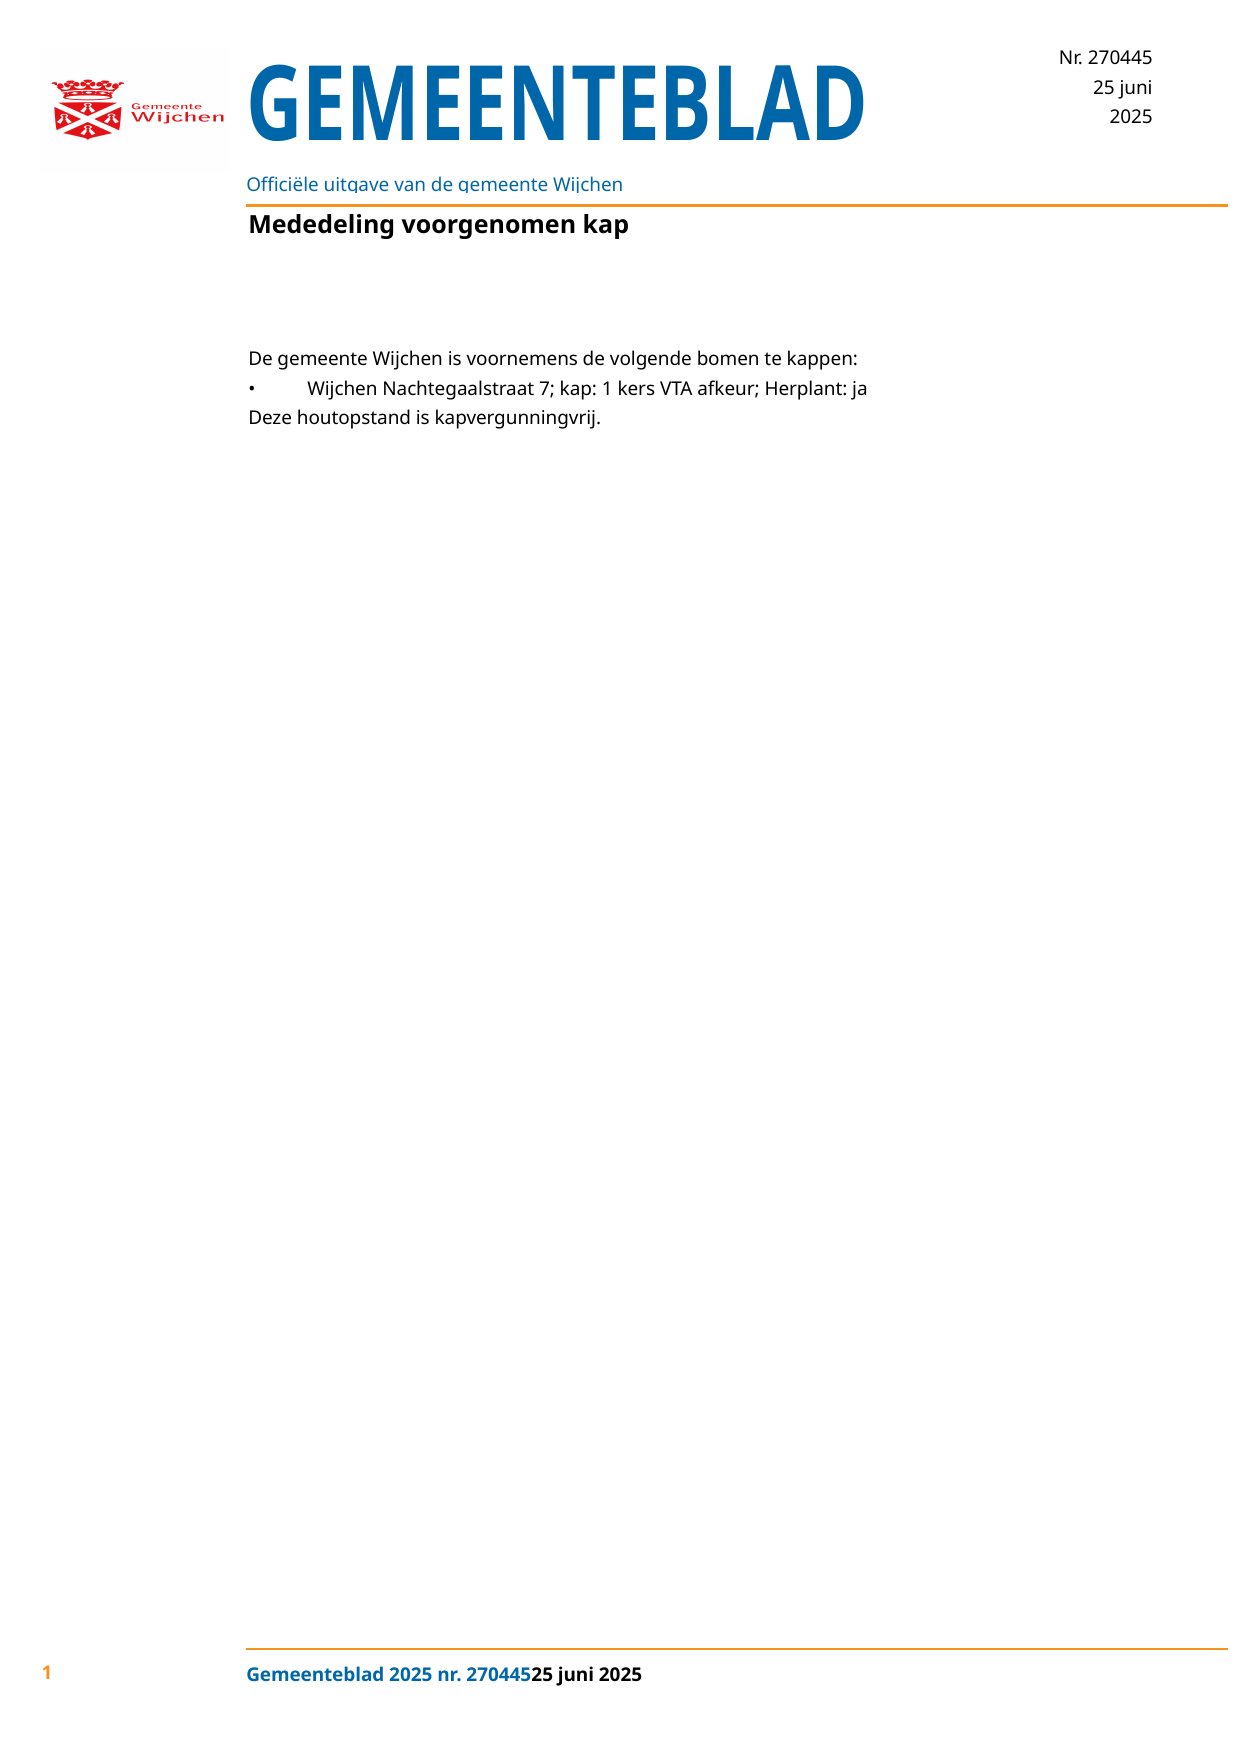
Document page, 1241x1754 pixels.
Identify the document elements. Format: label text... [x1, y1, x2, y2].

text De gemeente Wijchen is voornemens de volgende bomen te kappen: [248, 345, 1152, 371]
text Deze houtopstand is kapvergunningvrij. [248, 404, 1152, 430]
picture [41, 47, 231, 172]
text Mededeling voorgenomen kap [248, 207, 1152, 241]
list Wijchen Nachtegaalstraat 7; kap: 1 kers VTA afkeur; Herplant: ja [248, 375, 1152, 401]
